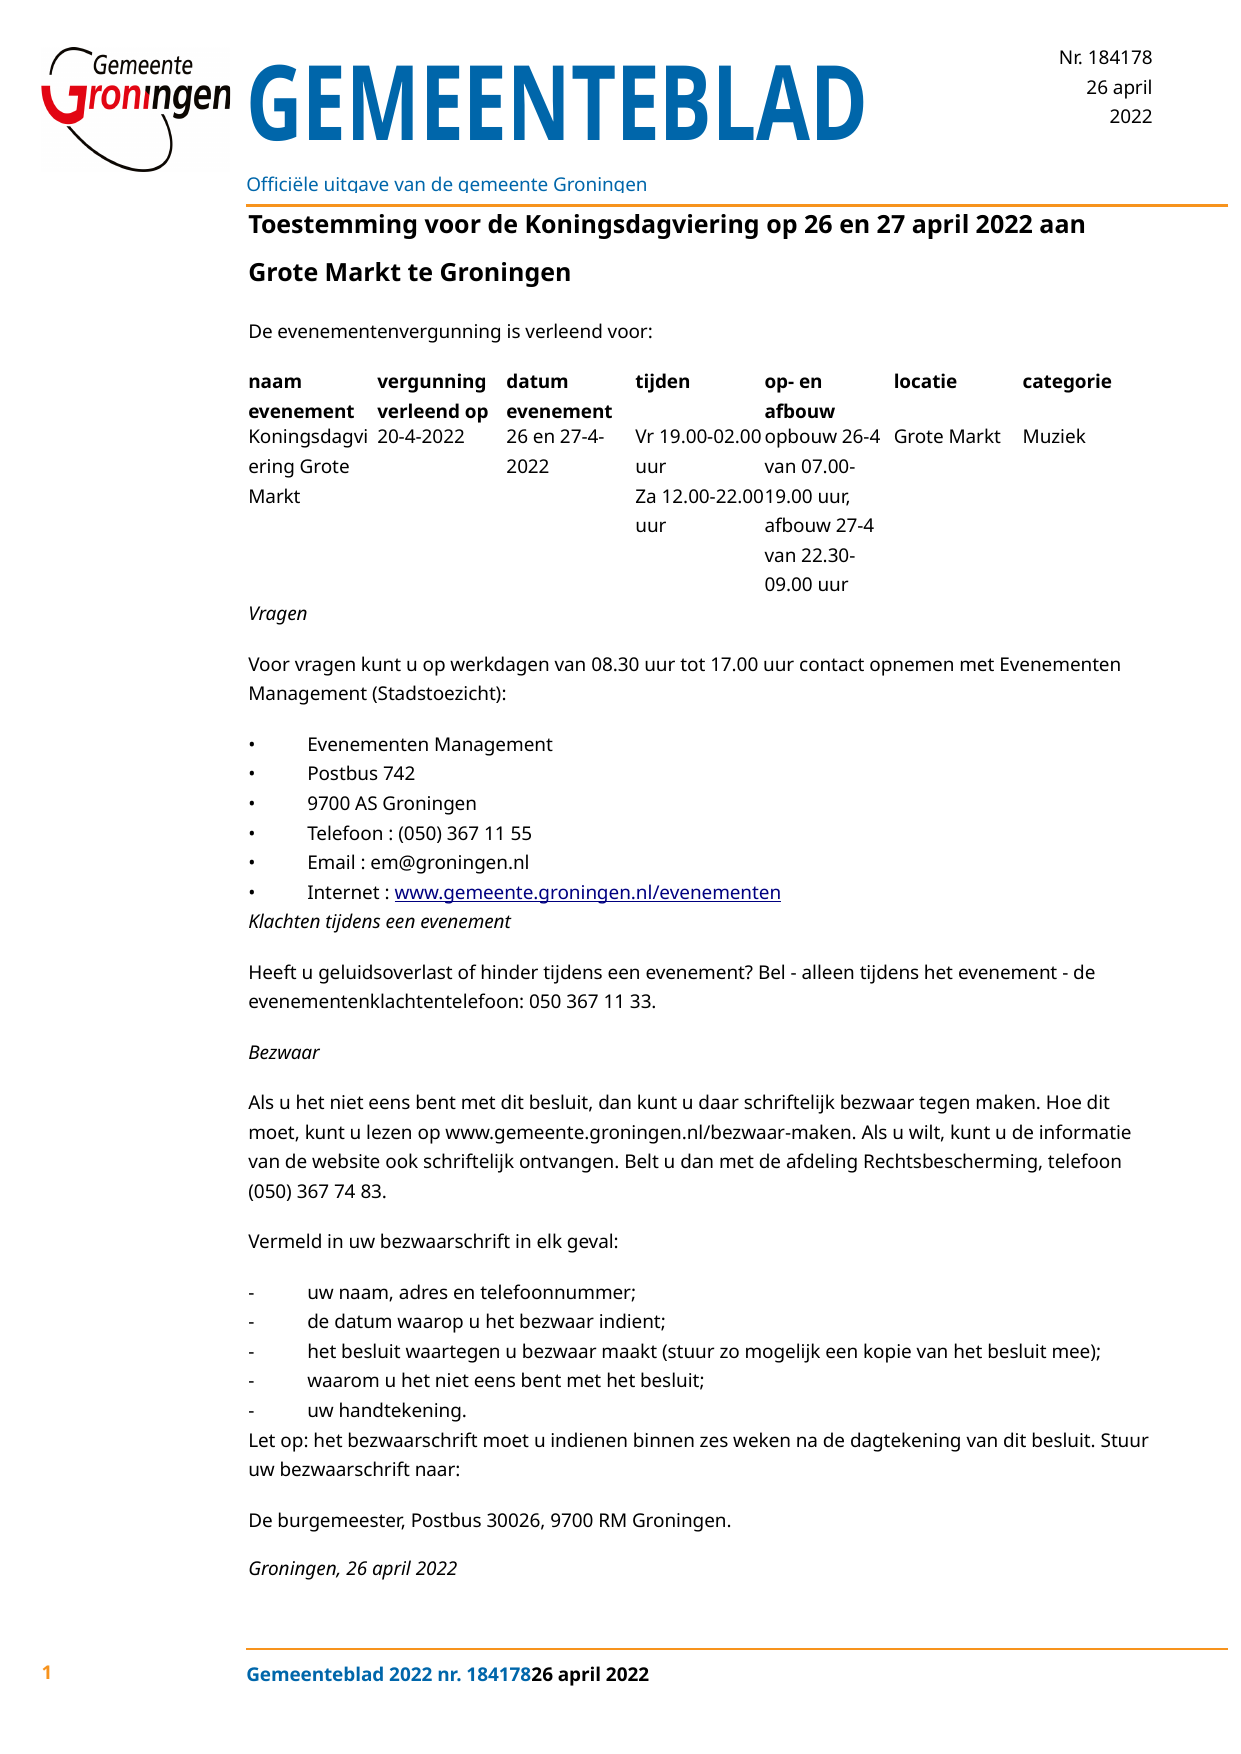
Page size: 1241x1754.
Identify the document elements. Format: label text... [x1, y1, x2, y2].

table_cell opbouw 26-4 van 07.00-19.00 uur, afbouw 27-4 van 22.30-09.00 uur [764, 424, 893, 597]
text Heeft u geluidsoverlast of hinder tijdens een evenement? Bel - alleen tijdens het evenement - de evenementenklachtentelefoon: 050 367 11 33. [248, 959, 1152, 1014]
table_header categorie [1023, 369, 1152, 424]
list Postbus 742 [248, 761, 1152, 786]
list 9700 AS Groningen [248, 790, 1152, 816]
table_cell Vr 19.00-02.00 uur Za 12.00-22.00 uur [635, 424, 764, 597]
table_cell 26 en 27-4-2022 [506, 424, 635, 597]
list waarom u het niet eens bent met het besluit; [248, 1368, 1152, 1393]
list Email : em@groningen.nl [248, 849, 1152, 875]
text Bezwaar [248, 1039, 1152, 1065]
table_cell Koningsdagviering Grote Markt [248, 424, 377, 597]
list uw naam, adres en telefoonnummer; [248, 1279, 1152, 1305]
text Vermeld in uw bezwaarschrift in elk geval: [248, 1228, 1152, 1254]
text Klachten tijdens een evenement [248, 908, 1152, 934]
table_header op- en afbouw [764, 369, 893, 424]
table_cell 20-4-2022 [377, 424, 506, 597]
list Internet : www.gemeente.groningen.nl/evenementen [248, 879, 1152, 905]
text Vragen [248, 601, 1152, 626]
table_cell Grote Markt [894, 424, 1022, 597]
table_header naam evenement [248, 369, 377, 424]
table_cell Muziek [1023, 424, 1152, 597]
text Toestemming voor de Koningsdagviering op 26 en 27 april 2022 aan Grote Markt te Groningen [248, 207, 1152, 288]
list de datum waarop u het bezwaar indient; [248, 1308, 1152, 1334]
picture [41, 47, 231, 172]
list Evenementen Management [248, 731, 1152, 757]
list uw handtekening. [248, 1397, 1152, 1423]
text Groningen, 26 april 2022 [248, 1555, 1152, 1580]
table_header vergunning verleend op [377, 369, 506, 424]
text Als u het niet eens bent met dit besluit, dan kunt u daar schriftelijk bezwaar tegen maken. Hoe dit moet, kunt u lezen op www.gemeente.groningen.nl/bezwaar-maken. Als u wilt, kunt u de informatie van de website ook schriftelijk ontvangen. Belt u dan met de afdeling Rechtsbescherming, telefoon (050) 367 74 83. [248, 1089, 1152, 1204]
text Let op: het bezwaarschrift moet u indienen binnen zes weken na de dagtekening van dit besluit. Stuur uw bezwaarschrift naar: [248, 1427, 1152, 1482]
list Telefoon : (050) 367 11 55 [248, 820, 1152, 846]
text De burgemeester, Postbus 30026, 9700 RM Groningen. [248, 1507, 1152, 1533]
text Voor vragen kunt u op werkdagen van 08.30 uur tot 17.00 uur contact opnemen met Evenementen Management (Stadstoezicht): [248, 651, 1152, 706]
table_header datum evenement [506, 369, 635, 424]
text De evenementenvergunning is verleend voor: [248, 318, 1152, 344]
table_header tijden [635, 369, 764, 424]
list het besluit waartegen u bezwaar maakt (stuur zo mogelijk een kopie van het besluit mee); [248, 1338, 1152, 1364]
table_header locatie [894, 369, 1022, 424]
